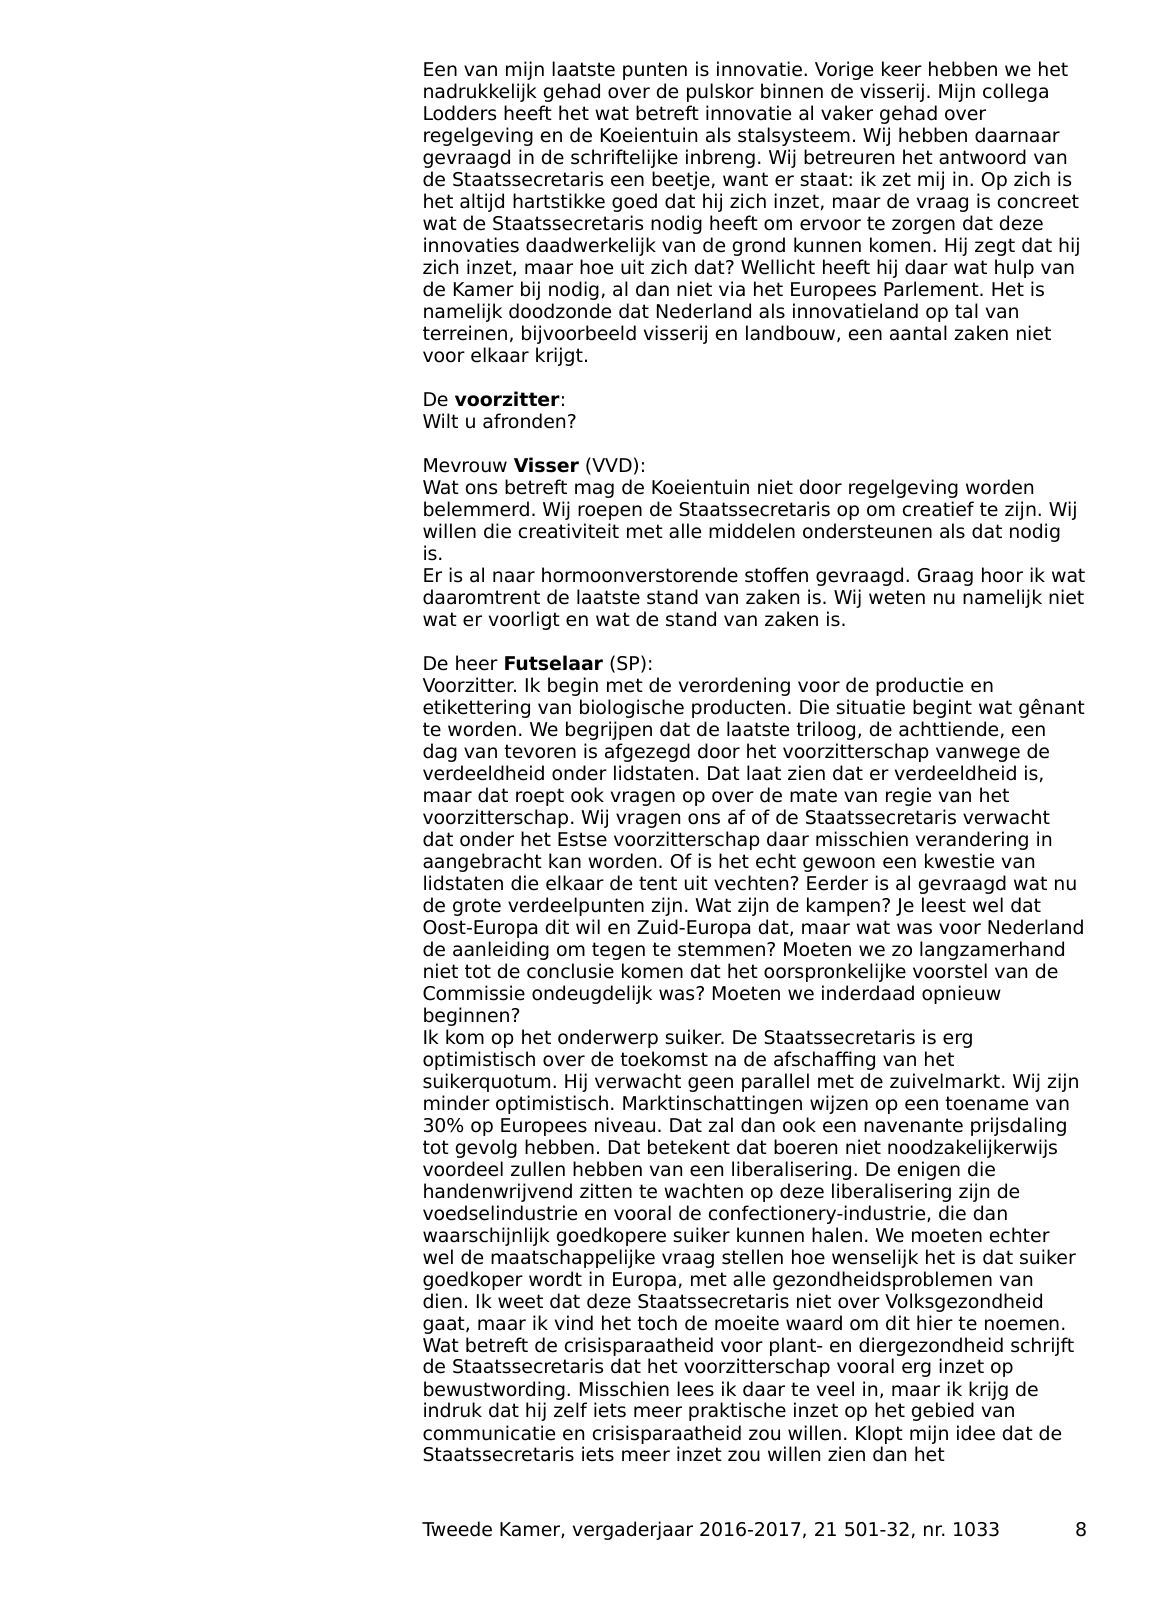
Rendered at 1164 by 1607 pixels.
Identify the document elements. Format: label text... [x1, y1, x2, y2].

text Wat betreft de crisisparaatheid voor plant- en diergezondheid schrijft de Staatssecretaris dat het voorzitterschap vooral erg inzet op bewustwording. Misschien lees ik daar te veel in, maar ik krijg de indruk dat hij zelf iets meer praktische inzet op het gebied van communicatie en crisisparaatheid zou willen. Klopt mijn idee dat de Staatssecretaris iets meer inzet zou willen zien dan het [422, 1334, 1087, 1466]
text Mevrouw Visser (VVD): [422, 455, 1087, 477]
text Wat ons betreft mag de Koeientuin niet door regelgeving worden belemmerd. Wij roepen de Staatssecretaris op om creatief te zijn. Wij willen die creativiteit met alle middelen ondersteunen als dat nodig is. [422, 477, 1087, 565]
text Ik kom op het onderwerp suiker. De Staatssecretaris is erg optimistisch over de toekomst na de afschaffing van het suikerquotum. Hij verwacht geen parallel met de zuivelmarkt. Wij zijn minder optimistisch. Marktinschattingen wijzen op een toename van 30% op Europees niveau. Dat zal dan ook een navenante prijsdaling tot gevolg hebben. Dat betekent dat boeren niet noodzakelijkerwijs voordeel zullen hebben van een liberalisering. De enigen die handenwrijvend zitten te wachten op deze liberalisering zijn de voedselindustrie en vooral de confectionery-industrie, die dan waarschijnlijk goedkopere suiker kunnen halen. We moeten echter wel de maatschappelijke vraag stellen hoe wenselijk het is dat suiker goedkoper wordt in Europa, met alle gezondheidsproblemen van dien. Ik weet dat deze Staatssecretaris niet over Volksgezondheid gaat, maar ik vind het toch de moeite waard om dit hier te noemen. [422, 1027, 1087, 1334]
text De voorzitter: [422, 389, 1087, 411]
text Er is al naar hormoonverstorende stoffen gevraagd. Graag hoor ik wat daaromtrent de laatste stand van zaken is. Wij weten nu namelijk niet wat er voorligt en wat de stand van zaken is. [422, 565, 1087, 631]
text Een van mijn laatste punten is innovatie. Vorige keer hebben we het nadrukkelijk gehad over de pulskor binnen de visserij. Mijn collega Lodders heeft het wat betreft innovatie al vaker gehad over regelgeving en de Koeientuin als stalsysteem. Wij hebben daarnaar gevraagd in de schriftelijke inbreng. Wij betreuren het antwoord van de Staatssecretaris een beetje, want er staat: ik zet mij in. Op zich is het altijd hartstikke goed dat hij zich inzet, maar de vraag is concreet wat de Staatssecretaris nodig heeft om ervoor te zorgen dat deze innovaties daadwerkelijk van de grond kunnen komen. Hij zegt dat hij zich inzet, maar hoe uit zich dat? Wellicht heeft hij daar wat hulp van de Kamer bij nodig, al dan niet via het Europees Parlement. Het is namelijk doodzonde dat Nederland als innovatieland op tal van terreinen, bijvoorbeeld visserij en landbouw, een aantal zaken niet voor elkaar krijgt. [422, 59, 1087, 367]
text Wilt u afronden? [422, 411, 1087, 433]
text De heer Futselaar (SP): [422, 653, 1087, 675]
text Voorzitter. Ik begin met de verordening voor de productie en etikettering van biologische producten. Die situatie begint wat gênant te worden. We begrijpen dat de laatste triloog, de achttiende, een dag van tevoren is afgezegd door het voorzitterschap vanwege de verdeeldheid onder lidstaten. Dat laat zien dat er verdeeldheid is, maar dat roept ook vragen op over de mate van regie van het voorzitterschap. Wij vragen ons af of de Staatssecretaris verwacht dat onder het Estse voorzitterschap daar misschien verandering in aangebracht kan worden. Of is het echt gewoon een kwestie van lidstaten die elkaar de tent uit vechten? Eerder is al gevraagd wat nu de grote verdeelpunten zijn. Wat zijn de kampen? Je leest wel dat Oost-Europa dit wil en Zuid-Europa dat, maar wat was voor Nederland de aanleiding om tegen te stemmen? Moeten we zo langzamerhand niet tot de conclusie komen dat het oorspronkelijke voorstel van de Commissie ondeugdelijk was? Moeten we inderdaad opnieuw beginnen? [422, 675, 1087, 1027]
